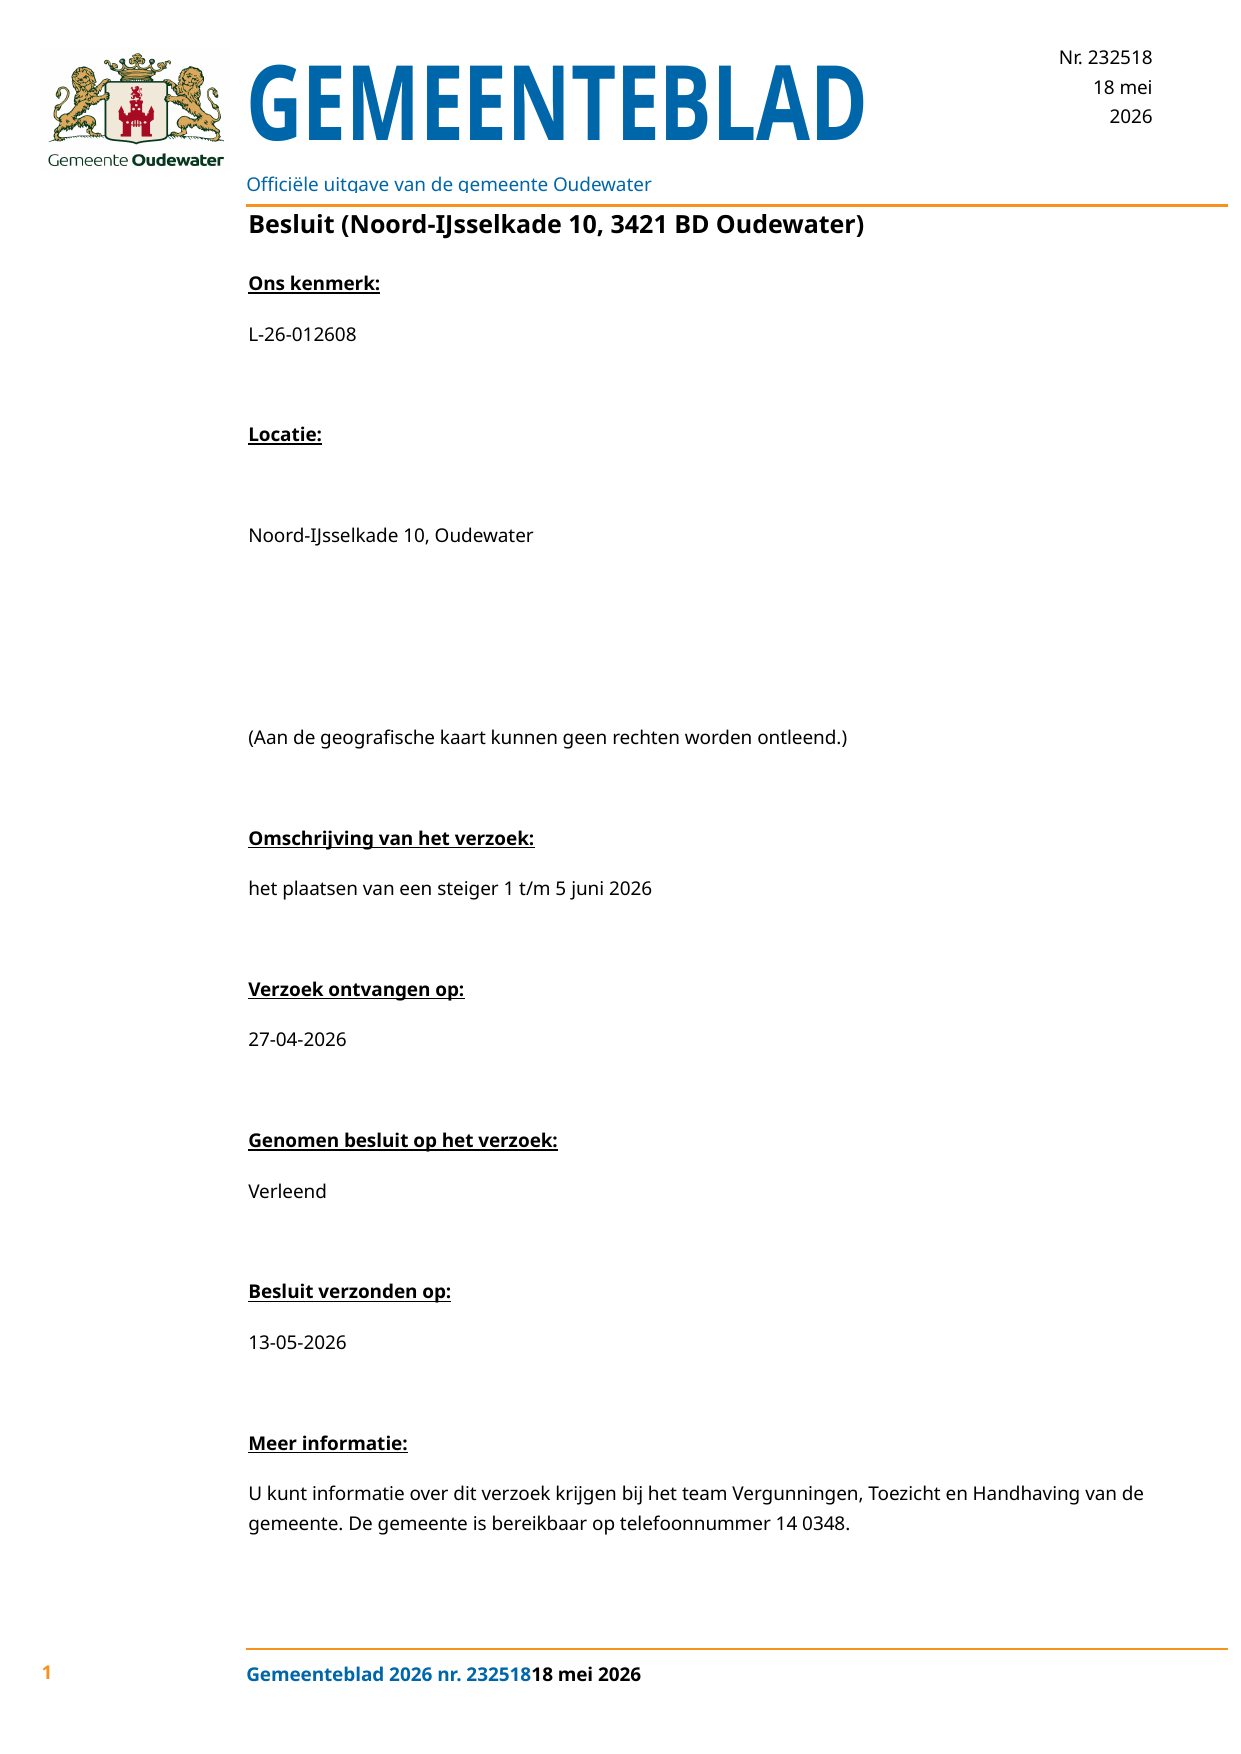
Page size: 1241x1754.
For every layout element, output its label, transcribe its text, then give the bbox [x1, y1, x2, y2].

text Omschrijving van het verzoek: [248, 825, 1152, 851]
text 13-05-2026 [248, 1329, 1152, 1355]
text Verleend [248, 1178, 1152, 1203]
text Besluit (Noord-IJsselkade 10, 3421 BD Oudewater) [248, 207, 1152, 241]
text het plaatsen van een steiger 1 t/m 5 juni 2026 [248, 875, 1152, 901]
text Besluit verzonden op: [248, 1279, 1152, 1304]
text Verzoek ontvangen op: [248, 976, 1152, 1002]
text Ons kenmerk: [248, 270, 1152, 296]
text L-26-012608 [248, 321, 1152, 346]
picture [41, 47, 231, 172]
text Genomen besluit op het verzoek: [248, 1127, 1152, 1153]
text (Aan de geografische kaart kunnen geen rechten worden ontleend.) [248, 724, 1152, 750]
text Locatie: [248, 422, 1152, 447]
text 27-04-2026 [248, 1027, 1152, 1052]
text Meer informatie: [248, 1430, 1152, 1456]
text Noord-IJsselkade 10, Oudewater [248, 522, 1152, 548]
text U kunt informatie over dit verzoek krijgen bij het team Vergunningen, Toezicht en Handhaving van de gemeente. De gemeente is bereikbaar op telefoonnummer 14 0348. [248, 1480, 1152, 1536]
